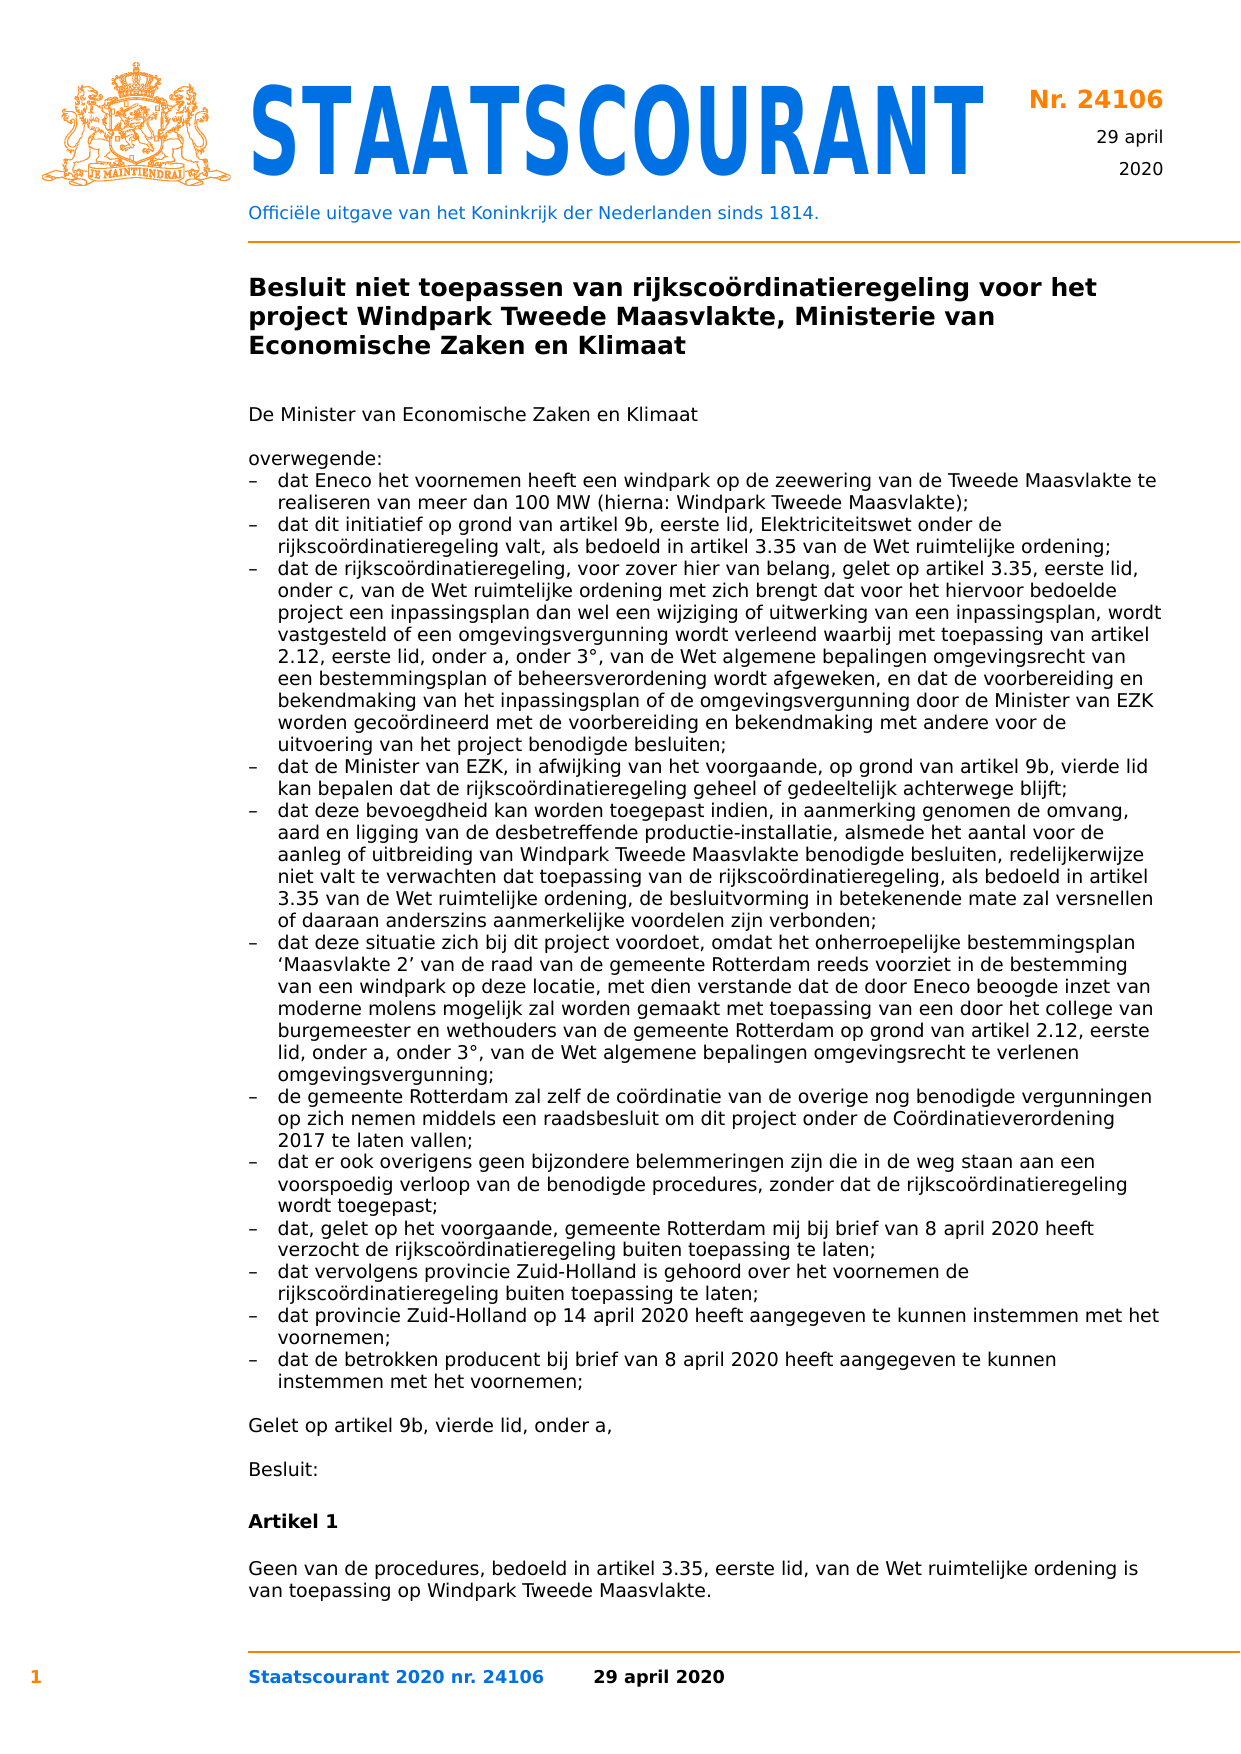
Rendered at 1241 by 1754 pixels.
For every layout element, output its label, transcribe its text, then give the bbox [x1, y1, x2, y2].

text Geen van de procedures, bedoeld in artikel 3.35, eerste lid, van de Wet ruimtelijke ordening is van toepassing op Windpark Tweede Maasvlakte. [248, 1558, 1163, 1602]
text – dat provincie Zuid-Holland op 14 april 2020 heeft aangegeven te kunnen instemmen met het voornemen; [248, 1305, 1163, 1349]
text – de gemeente Rotterdam zal zelf de coördinatie van de overige nog benodigde vergunningen op zich nemen middels een raadsbesluit om dit project onder de Coördinatieverordening 2017 te laten vallen; [248, 1086, 1163, 1151]
text overwegende: [248, 448, 1163, 470]
text – dat de rijkscoördinatieregeling, voor zover hier van belang, gelet op artikel 3.35, eerste lid, onder c, van de Wet ruimtelijke ordening met zich brengt dat voor het hiervoor bedoelde project een inpassingsplan dan wel een wijziging of uitwerking van een inpassingsplan, wordt vastgesteld of een omgevingsvergunning wordt verleend waarbij met toepassing van artikel 2.12, eerste lid, onder a, onder 3°, van de Wet algemene bepalingen omgevingsrecht van een bestemmingsplan of beheersverordening wordt afgeweken, en dat de voorbereiding en bekendmaking van het inpassingsplan of de omgevingsvergunning door de Minister van EZK worden gecoördineerd met de voorbereiding en bekendmaking met andere voor de uitvoering van het project benodigde besluiten; [248, 558, 1163, 756]
table_cell 29 april [998, 121, 1240, 153]
subtitle Artikel 1 [248, 1511, 1163, 1533]
text – dat de betrokken producent bij brief van 8 april 2020 heeft aangegeven te kunnen instemmen met het voornemen; [248, 1349, 1163, 1393]
table_header STAATSCOURANT [248, 62, 998, 203]
table_header Nr. 24106 [998, 62, 1240, 121]
text – dat er ook overigens geen bijzondere belemmeringen zijn die in de weg staan aan een voorspoedig verloop van de benodigde procedures, zonder dat de rijkscoördinatieregeling wordt toegepast; [248, 1151, 1163, 1217]
text Besluit: [248, 1459, 1163, 1481]
text De Minister van Economische Zaken en Klimaat [248, 404, 1163, 426]
text – dat dit initiatief op grond van artikel 9b, eerste lid, Elektriciteitswet onder de rijkscoördinatieregeling valt, als bedoeld in artikel 3.35 van de Wet ruimtelijke ordening; [248, 514, 1163, 558]
text Gelet op artikel 9b, vierde lid, onder a, [248, 1415, 1163, 1437]
table_header [25, 62, 248, 241]
text – dat, gelet op het voorgaande, gemeente Rotterdam mij bij brief van 8 april 2020 heeft verzocht de rijkscoördinatieregeling buiten toepassing te laten; [248, 1217, 1163, 1261]
text – dat deze situatie zich bij dit project voordoet, omdat het onherroepelijke bestemmingsplan ‘Maasvlakte 2’ van de raad van de gemeente Rotterdam reeds voorziet in de bestemming van een windpark op deze locatie, met dien verstande dat de door Eneco beoogde inzet van moderne molens mogelijk zal worden gemaakt met toepassing van een door het college van burgemeester en wethouders van de gemeente Rotterdam op grond van artikel 2.12, eerste lid, onder a, onder 3°, van de Wet algemene bepalingen omgevingsrecht te verlenen omgevingsvergunning; [248, 932, 1163, 1086]
subtitle Besluit niet toepassen van rijkscoördinatieregeling voor het project Windpark Tweede Maasvlakte, Ministerie van Economische Zaken en Klimaat [248, 273, 1163, 361]
table_cell 2020 [998, 153, 1240, 203]
text – dat vervolgens provincie Zuid-Holland is gehoord over het voornemen de rijkscoördinatieregeling buiten toepassing te laten; [248, 1261, 1163, 1305]
table_cell Officiële uitgave van het Koninkrijk der Nederlanden sinds 1814. [248, 203, 1240, 241]
text – dat Eneco het voornemen heeft een windpark op de zeewering van de Tweede Maasvlakte te realiseren van meer dan 100 MW (hierna: Windpark Tweede Maasvlakte); [248, 470, 1163, 514]
picture [41, 62, 231, 186]
text – dat deze bevoegdheid kan worden toegepast indien, in aanmerking genomen de omvang, aard en ligging van de desbetreffende productie-installatie, alsmede het aantal voor de aanleg of uitbreiding van Windpark Tweede Maasvlakte benodigde besluiten, redelijkerwijze niet valt te verwachten dat toepassing van de rijkscoördinatieregeling, als bedoeld in artikel 3.35 van de Wet ruimtelijke ordening, de besluitvorming in betekenende mate zal versnellen of daaraan anderszins aanmerkelijke voordelen zijn verbonden; [248, 800, 1163, 932]
text – dat de Minister van EZK, in afwijking van het voorgaande, op grond van artikel 9b, vierde lid kan bepalen dat de rijkscoördinatieregeling geheel of gedeeltelijk achterwege blijft; [248, 756, 1163, 800]
